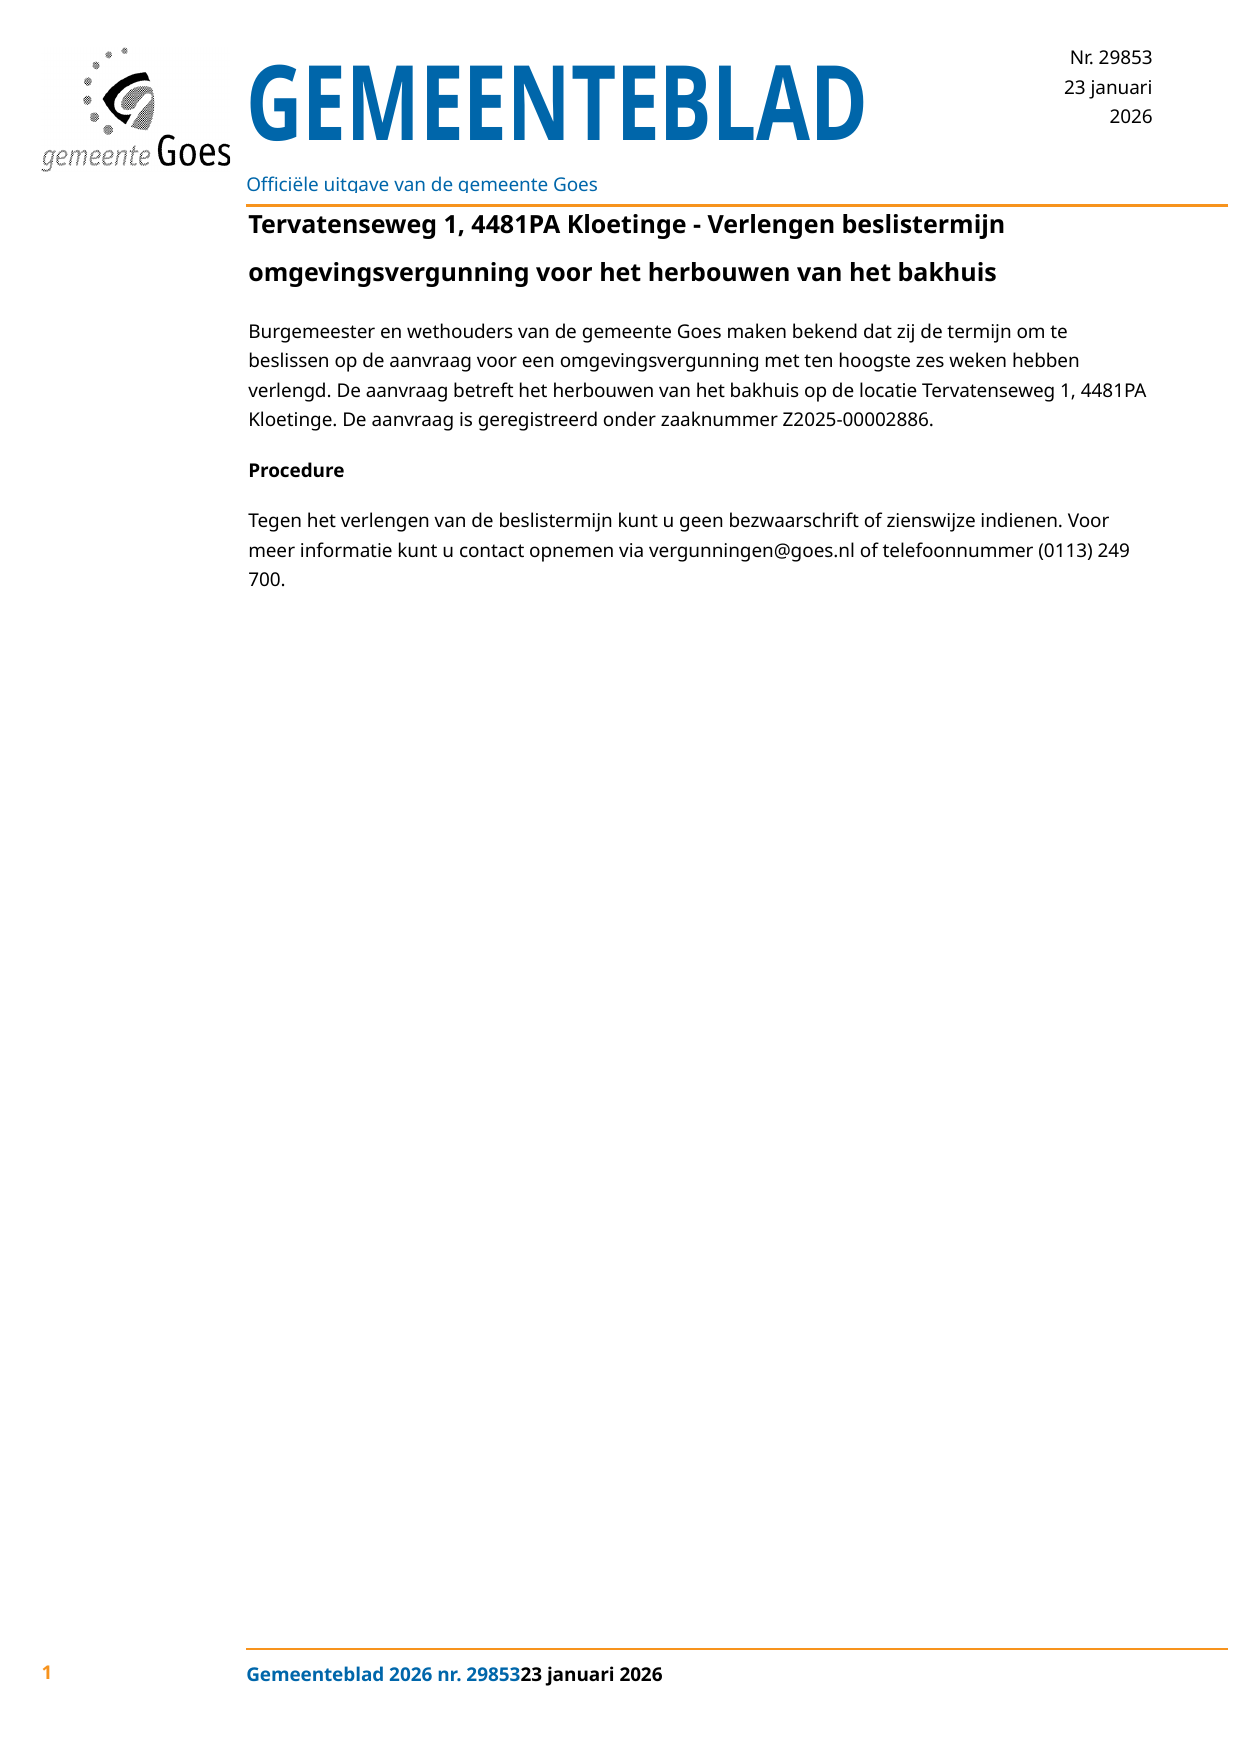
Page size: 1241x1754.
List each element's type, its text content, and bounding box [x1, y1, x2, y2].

text Tervatenseweg 1, 4481PA Kloetinge - Verlengen beslistermijn omgevingsvergunning voor het herbouwen van het bakhuis [248, 207, 1152, 288]
text Tegen het verlengen van de beslistermijn kunt u geen bezwaarschrift of zienswijze indienen. Voor meer informatie kunt u contact opnemen via vergunningen@goes.nl of telefoonnummer (0113) 249 700. [248, 507, 1152, 592]
text Burgemeester en wethouders van de gemeente Goes maken bekend dat zij de termijn om te beslissen op de aanvraag voor een omgevingsvergunning met ten hoogste zes weken hebben verlengd. De aanvraag betreft het herbouwen van het bakhuis op de locatie Tervatenseweg 1, 4481PA Kloetinge. De aanvraag is geregistreerd onder zaaknummer Z2025-00002886. [248, 318, 1152, 432]
text Procedure [248, 457, 1152, 483]
picture [41, 47, 231, 172]
